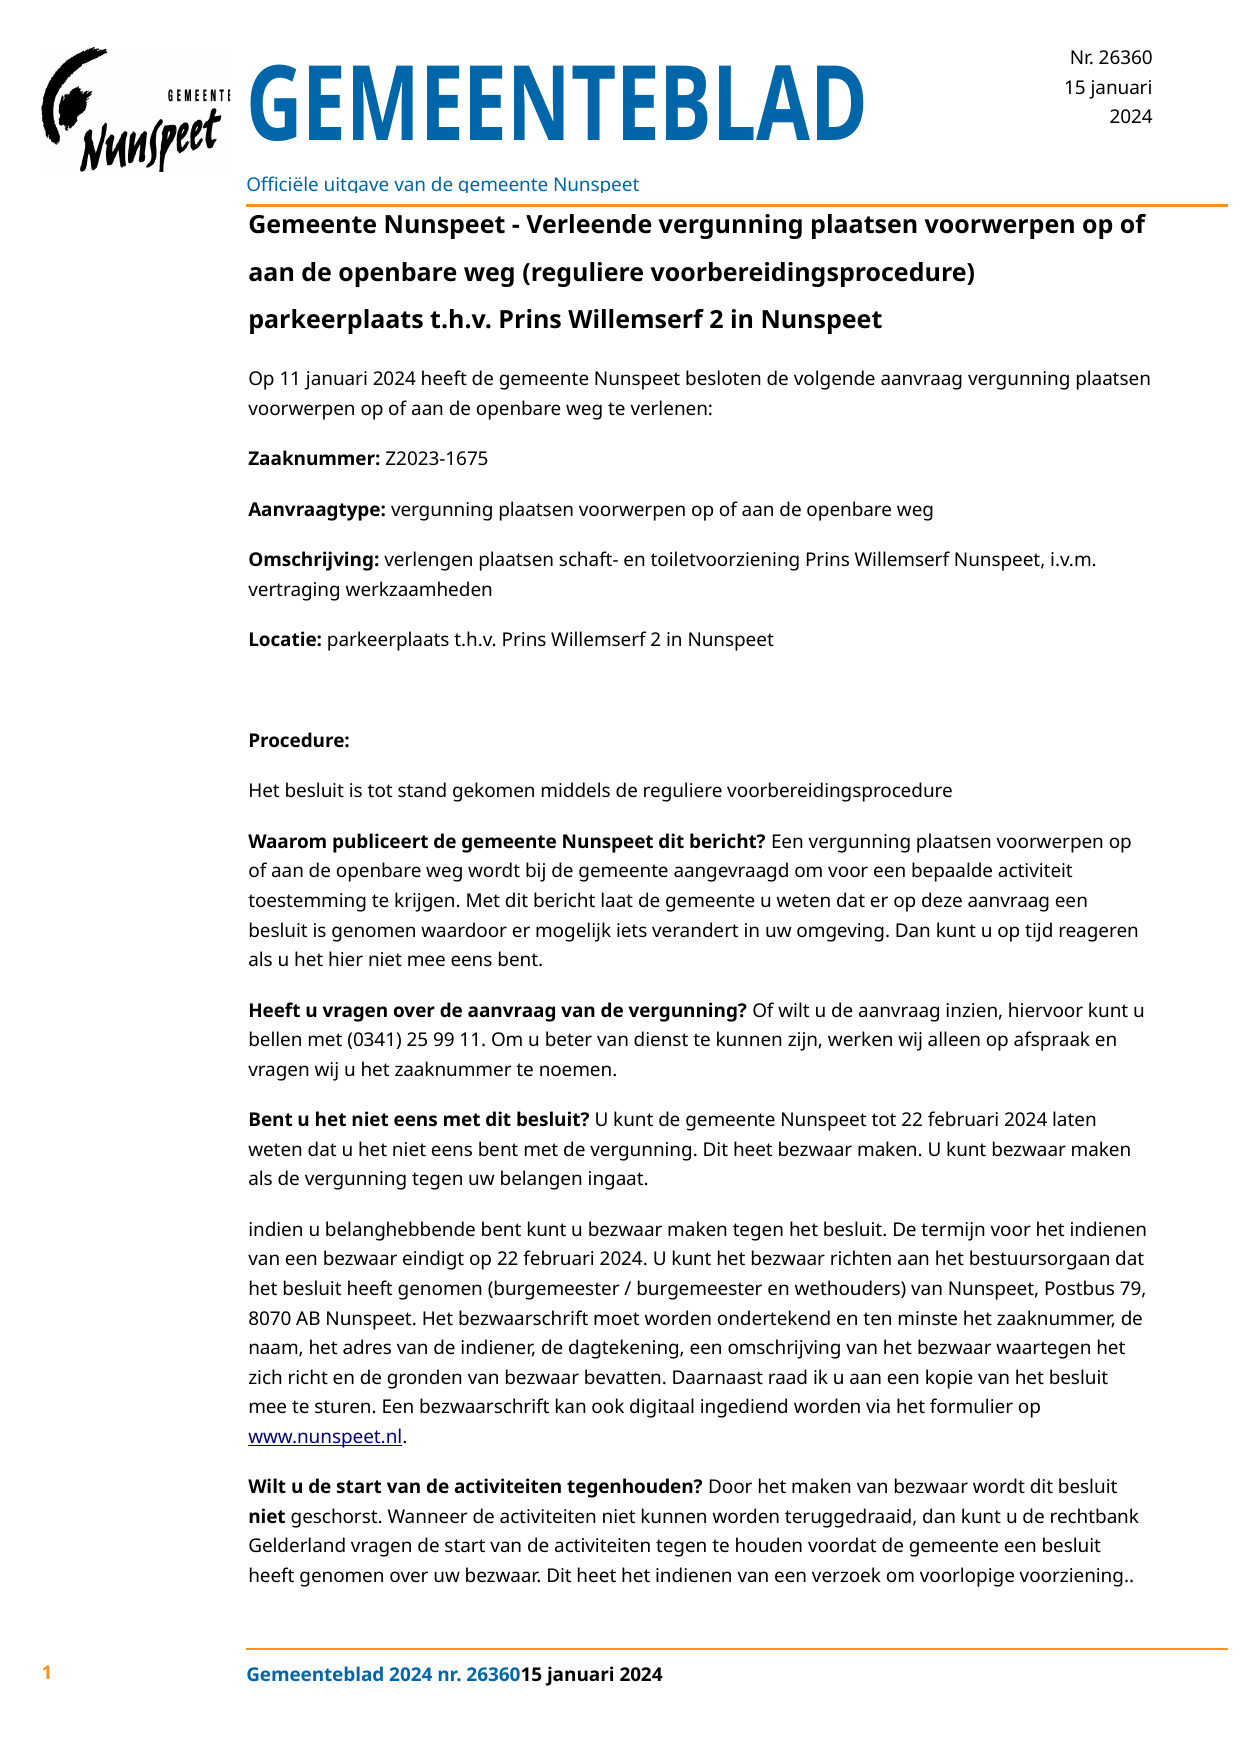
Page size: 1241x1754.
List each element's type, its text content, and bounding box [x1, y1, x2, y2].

text Locatie: parkeerplaats t.h.v. Prins Willemserf 2 in Nunspeet [248, 626, 1152, 652]
text Op 11 januari 2024 heeft de gemeente Nunspeet besloten de volgende aanvraag vergunning plaatsen voorwerpen op of aan de openbare weg te verlenen: [248, 366, 1152, 421]
text Bent u het niet eens met dit besluit? U kunt de gemeente Nunspeet tot 22 februari 2024 laten weten dat u het niet eens bent met de vergunning. Dit heet bezwaar maken. U kunt bezwaar maken als de vergunning tegen uw belangen ingaat. [248, 1106, 1152, 1191]
picture [41, 47, 231, 172]
text Omschrijving: verlengen plaatsen schaft- en toiletvoorziening Prins Willemserf Nunspeet, i.v.m. vertraging werkzaamheden [248, 546, 1152, 602]
text Heeft u vragen over de aanvraag van de vergunning? Of wilt u de aanvraag inzien, hiervoor kunt u bellen met (0341) 25 99 11. Om u beter van dienst te kunnen zijn, werken wij alleen op afspraak en vragen wij u het zaaknummer te noemen. [248, 997, 1152, 1082]
text Procedure: [248, 727, 1152, 753]
text Wilt u de start van de activiteiten tegenhouden? Door het maken van bezwaar wordt dit besluit niet geschorst. Wanneer de activiteiten niet kunnen worden teruggedraaid, dan kunt u de rechtbank Gelderland vragen de start van de activiteiten tegen te houden voordat de gemeente een besluit heeft genomen over uw bezwaar. Dit heet het indienen van een verzoek om voorlopige voorziening.. [248, 1473, 1152, 1588]
text Het besluit is tot stand gekomen middels de reguliere voorbereidingsprocedure [248, 778, 1152, 803]
text Zaaknummer: Z2023-1675 [248, 446, 1152, 471]
text Waarom publiceert de gemeente Nunspeet dit bericht? Een vergunning plaatsen voorwerpen op of aan de openbare weg wordt bij de gemeente aangevraagd om voor een bepaalde activiteit toestemming te krijgen. Met dit bericht laat de gemeente u weten dat er op deze aanvraag een besluit is genomen waardoor er mogelijk iets verandert in uw omgeving. Dan kunt u op tijd reageren als u het hier niet mee eens bent. [248, 828, 1152, 972]
text Gemeente Nunspeet - Verleende vergunning plaatsen voorwerpen op of aan de openbare weg (reguliere voorbereidingsprocedure) parkeerplaats t.h.v. Prins Willemserf 2 in Nunspeet [248, 207, 1152, 336]
text Aanvraagtype: vergunning plaatsen voorwerpen op of aan de openbare weg [248, 496, 1152, 522]
text indien u belanghebbende bent kunt u bezwaar maken tegen het besluit. De termijn voor het indienen van een bezwaar eindigt op 22 februari 2024. U kunt het bezwaar richten aan het bestuursorgaan dat het besluit heeft genomen (burgemeester / burgemeester en wethouders) van Nunspeet, Postbus 79, 8070 AB Nunspeet. Het bezwaarschrift moet worden ondertekend en ten minste het zaaknummer, de naam, het adres van de indiener, de dagtekening, een omschrijving van het bezwaar waartegen het zich richt en de gronden van bezwaar bevatten. Daarnaast raad ik u aan een kopie van het besluit mee te sturen. Een bezwaarschrift kan ook digitaal ingediend worden via het formulier op www.nunspeet.nl. [248, 1216, 1152, 1449]
